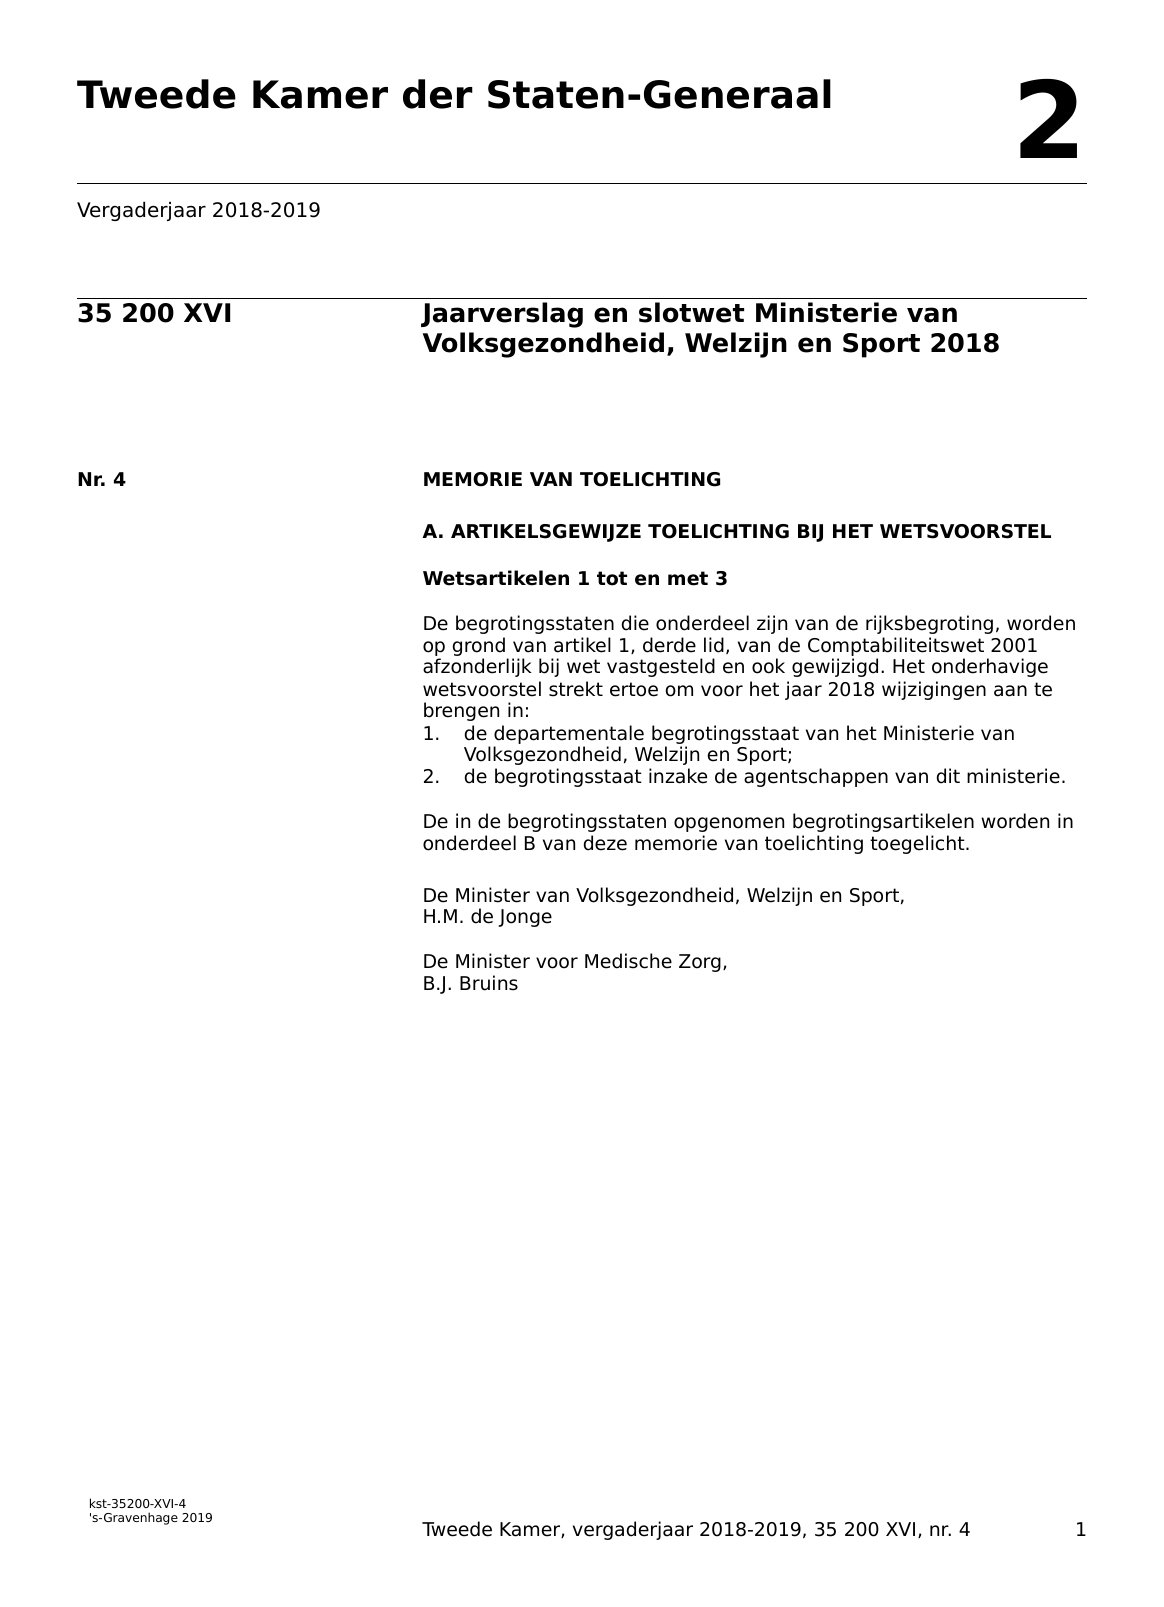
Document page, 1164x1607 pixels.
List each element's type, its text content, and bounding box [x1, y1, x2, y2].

subtitle Nr. 4 MEMORIE VAN TOELICHTING [77, 469, 1087, 491]
subtitle A. ARTIKELSGEWIJZE TOELICHTING BIJ HET WETSVOORSTEL [422, 521, 1087, 543]
text De begrotingsstaten die onderdeel zijn van de rijksbegroting, worden op grond van artikel 1, derde lid, van de Comptabiliteitswet 2001 afzonderlijk bij wet vastgesteld en ook gewijzigd. Het onderhavige wetsvoorstel strekt ertoe om voor het jaar 2018 wijzigingen aan te brengen in: [422, 612, 1087, 722]
table_header Tweede Kamer der Staten-Generaal [77, 59, 886, 183]
table_header 2 [886, 59, 1087, 183]
text kst-35200-XVI-4 [88, 1497, 323, 1511]
subtitle Wetsartikelen 1 tot en met 3 [422, 568, 1087, 590]
text 1. de departementale begrotingsstaat van het Ministerie van Volksgezondheid, Welzijn en Sport; [422, 722, 1087, 766]
subtitle 35 200 XVI Jaarverslag en slotwet Ministerie van Volksgezondheid, Welzijn en Sport 2018 [77, 299, 1087, 358]
text 's-Gravenhage 2019 [88, 1511, 323, 1525]
table_cell Vergaderjaar 2018-2019 [77, 184, 1087, 298]
text De Minister van Volksgezondheid, Welzijn en Sport, H.M. de Jonge [422, 884, 1087, 928]
text De Minister voor Medische Zorg, B.J. Bruins [422, 951, 1087, 994]
text De in de begrotingsstaten opgenomen begrotingsartikelen worden in onderdeel B van deze memorie van toelichting toegelicht. [422, 811, 1087, 854]
text 2. de begrotingsstaat inzake de agentschappen van dit ministerie. [422, 766, 1087, 788]
